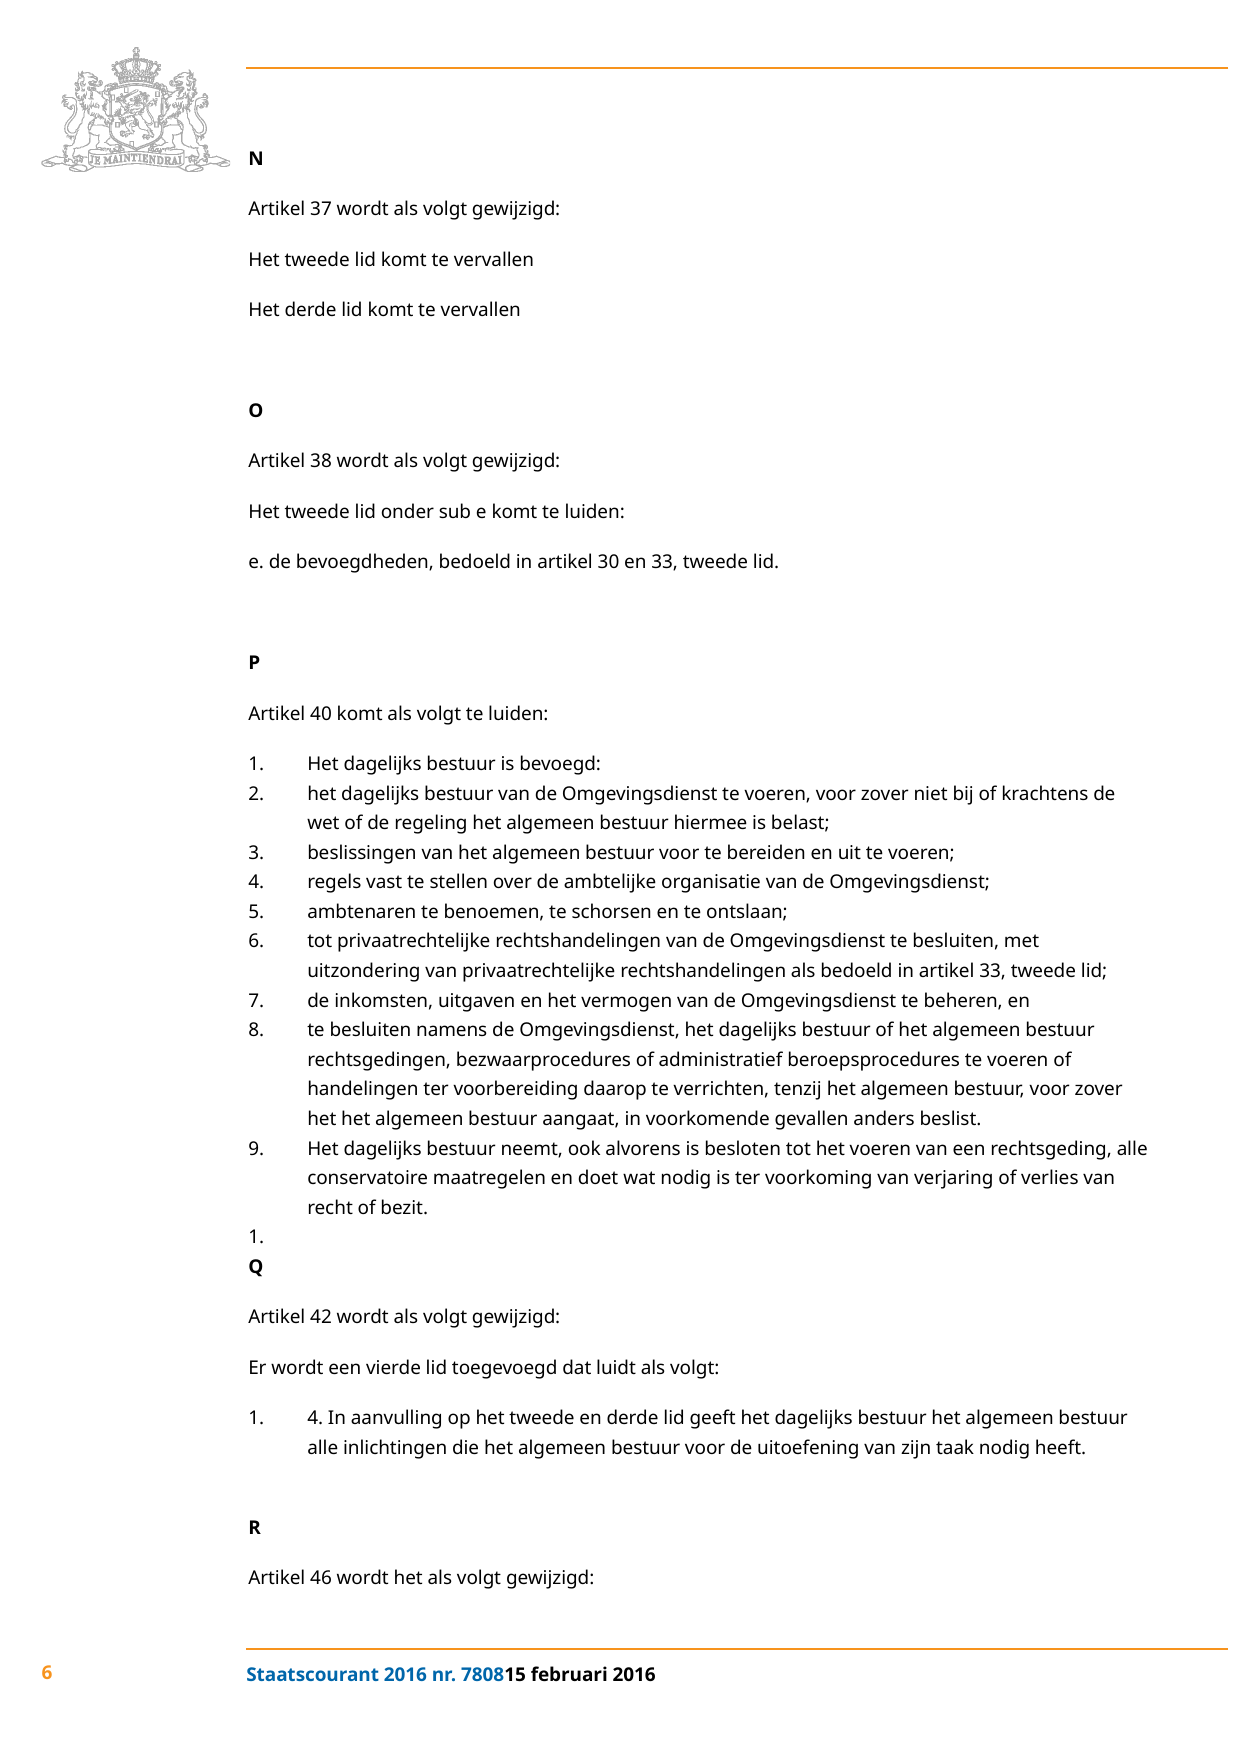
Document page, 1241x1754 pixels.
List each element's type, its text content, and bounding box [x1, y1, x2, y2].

list beslissingen van het algemeen bestuur voor te bereiden en uit te voeren; [248, 839, 1152, 865]
text P [248, 649, 1152, 675]
picture [41, 47, 231, 172]
list regels vast te stellen over de ambtelijke organisatie van de Omgevingsdienst; [248, 868, 1152, 894]
text N [248, 145, 1152, 171]
text Artikel 40 komt als volgt te luiden: [248, 700, 1152, 726]
list het dagelijks bestuur van de Omgevingsdienst te voeren, voor zover niet bij of krachtens de wet of de regeling het algemeen bestuur hiermee is belast; [248, 780, 1152, 835]
list de inkomsten, uitgaven en het vermogen van de Omgevingsdienst te beheren, en [248, 987, 1152, 1013]
text Q [248, 1253, 1152, 1279]
text Artikel 37 wordt als volgt gewijzigd: [248, 196, 1152, 221]
text Artikel 42 wordt als volgt gewijzigd: [248, 1303, 1152, 1329]
list te besluiten namens de Omgevingsdienst, het dagelijks bestuur of het algemeen bestuur rechtsgedingen, bezwaarprocedures of administratief beroepsprocedures te voeren of handelingen ter voorbereiding daarop te verrichten, tenzij het algemeen bestuur, voor zover het het algemeen bestuur aangaat, in voorkomende gevallen anders beslist. [248, 1016, 1152, 1131]
text Er wordt een vierde lid toegevoegd dat luidt als volgt: [248, 1354, 1152, 1380]
text Het tweede lid onder sub e komt te luiden: [248, 498, 1152, 524]
list 4. In aanvulling op het tweede en derde lid geeft het dagelijks bestuur het algemeen bestuur alle inlichtingen die het algemeen bestuur voor de uitoefening van zijn taak nodig heeft. [248, 1404, 1152, 1460]
list ambtenaren te benoemen, te schorsen en te ontslaan; [248, 898, 1152, 924]
list tot privaatrechtelijke rechtshandelingen van de Omgevingsdienst te besluiten, met uitzondering van privaatrechtelijke rechtshandelingen als bedoeld in artikel 33, tweede lid; [248, 928, 1152, 983]
text e. de bevoegdheden, bedoeld in artikel 30 en 33, tweede lid. [248, 548, 1152, 574]
text Artikel 46 wordt het als volgt gewijzigd: [248, 1564, 1152, 1590]
text Artikel 38 wordt als volgt gewijzigd: [248, 448, 1152, 473]
text O [248, 397, 1152, 423]
text Het tweede lid komt te vervallen [248, 246, 1152, 272]
list Het dagelijks bestuur is bevoegd: [248, 750, 1152, 776]
text R [248, 1514, 1152, 1540]
text Het derde lid komt te vervallen [248, 296, 1152, 322]
list Het dagelijks bestuur neemt, ook alvorens is besloten tot het voeren van een rechtsgeding, alle conservatoire maatregelen en doet wat nodig is ter voorkoming van verjaring of verlies van recht of bezit. [248, 1135, 1152, 1220]
